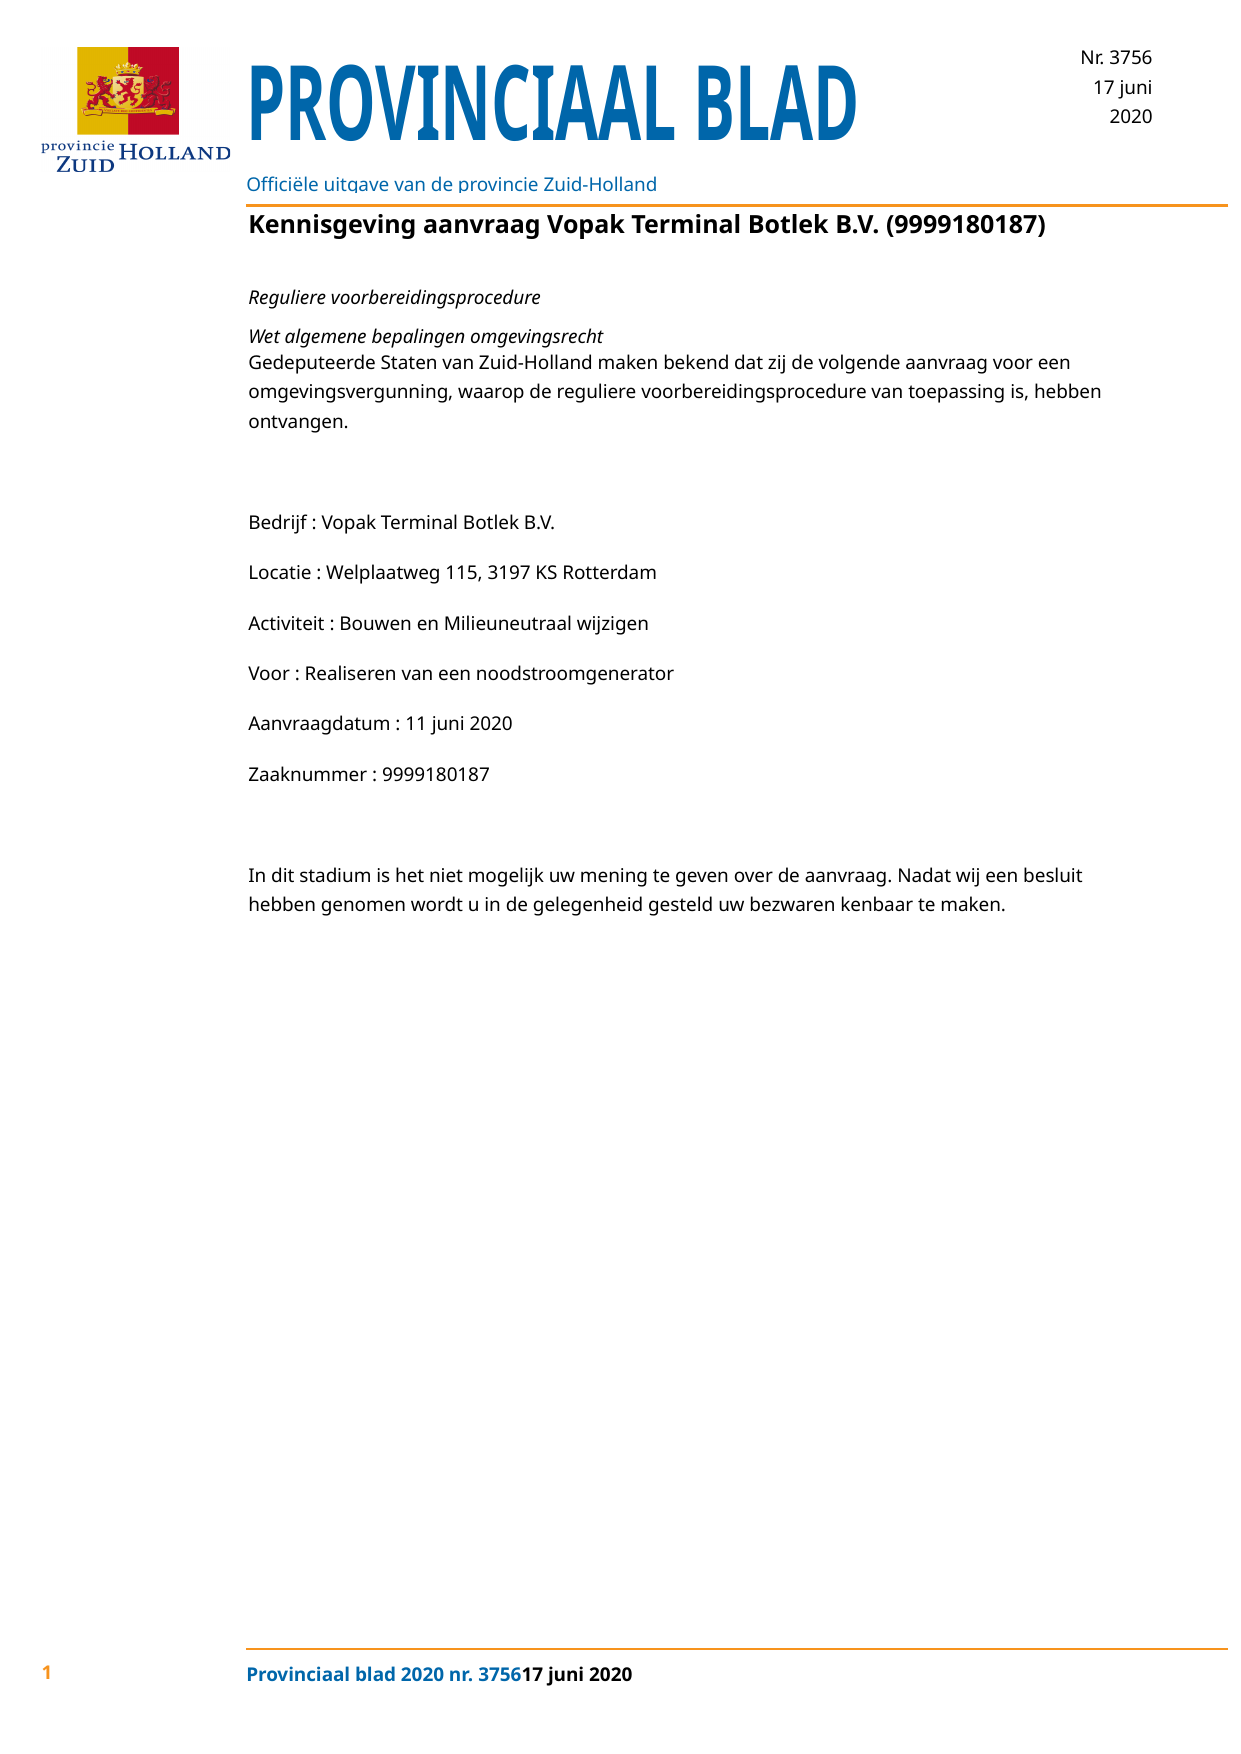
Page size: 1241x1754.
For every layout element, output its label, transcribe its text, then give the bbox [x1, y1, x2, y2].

text Activiteit : Bouwen en Milieuneutraal wijzigen [248, 610, 1152, 635]
text Bedrijf : Vopak Terminal Botlek B.V. [248, 509, 1152, 534]
text Gedeputeerde Staten van Zuid-Holland maken bekend dat zij de volgende aanvraag voor een omgevingsvergunning, waarop de reguliere voorbereidingsprocedure van toepassing is, hebben ontvangen. [248, 349, 1152, 434]
text Wet algemene bepalingen omgevingsrecht [248, 323, 1152, 349]
text Zaaknummer : 9999180187 [248, 761, 1152, 787]
text In dit stadium is het niet mogelijk uw mening te geven over de aanvraag. Nadat wij een besluit hebben genomen wordt u in de gelegenheid gesteld uw bezwaren kenbaar te maken. [248, 862, 1152, 917]
text Aanvraagdatum : 11 juni 2020 [248, 711, 1152, 736]
text Voor : Realiseren van een noodstroomgenerator [248, 660, 1152, 686]
text Kennisgeving aanvraag Vopak Terminal Botlek B.V. (9999180187) [248, 207, 1152, 241]
text Locatie : Welplaatweg 115, 3197 KS Rotterdam [248, 559, 1152, 585]
picture [41, 47, 231, 172]
text Reguliere voorbereidingsprocedure [248, 284, 1152, 309]
